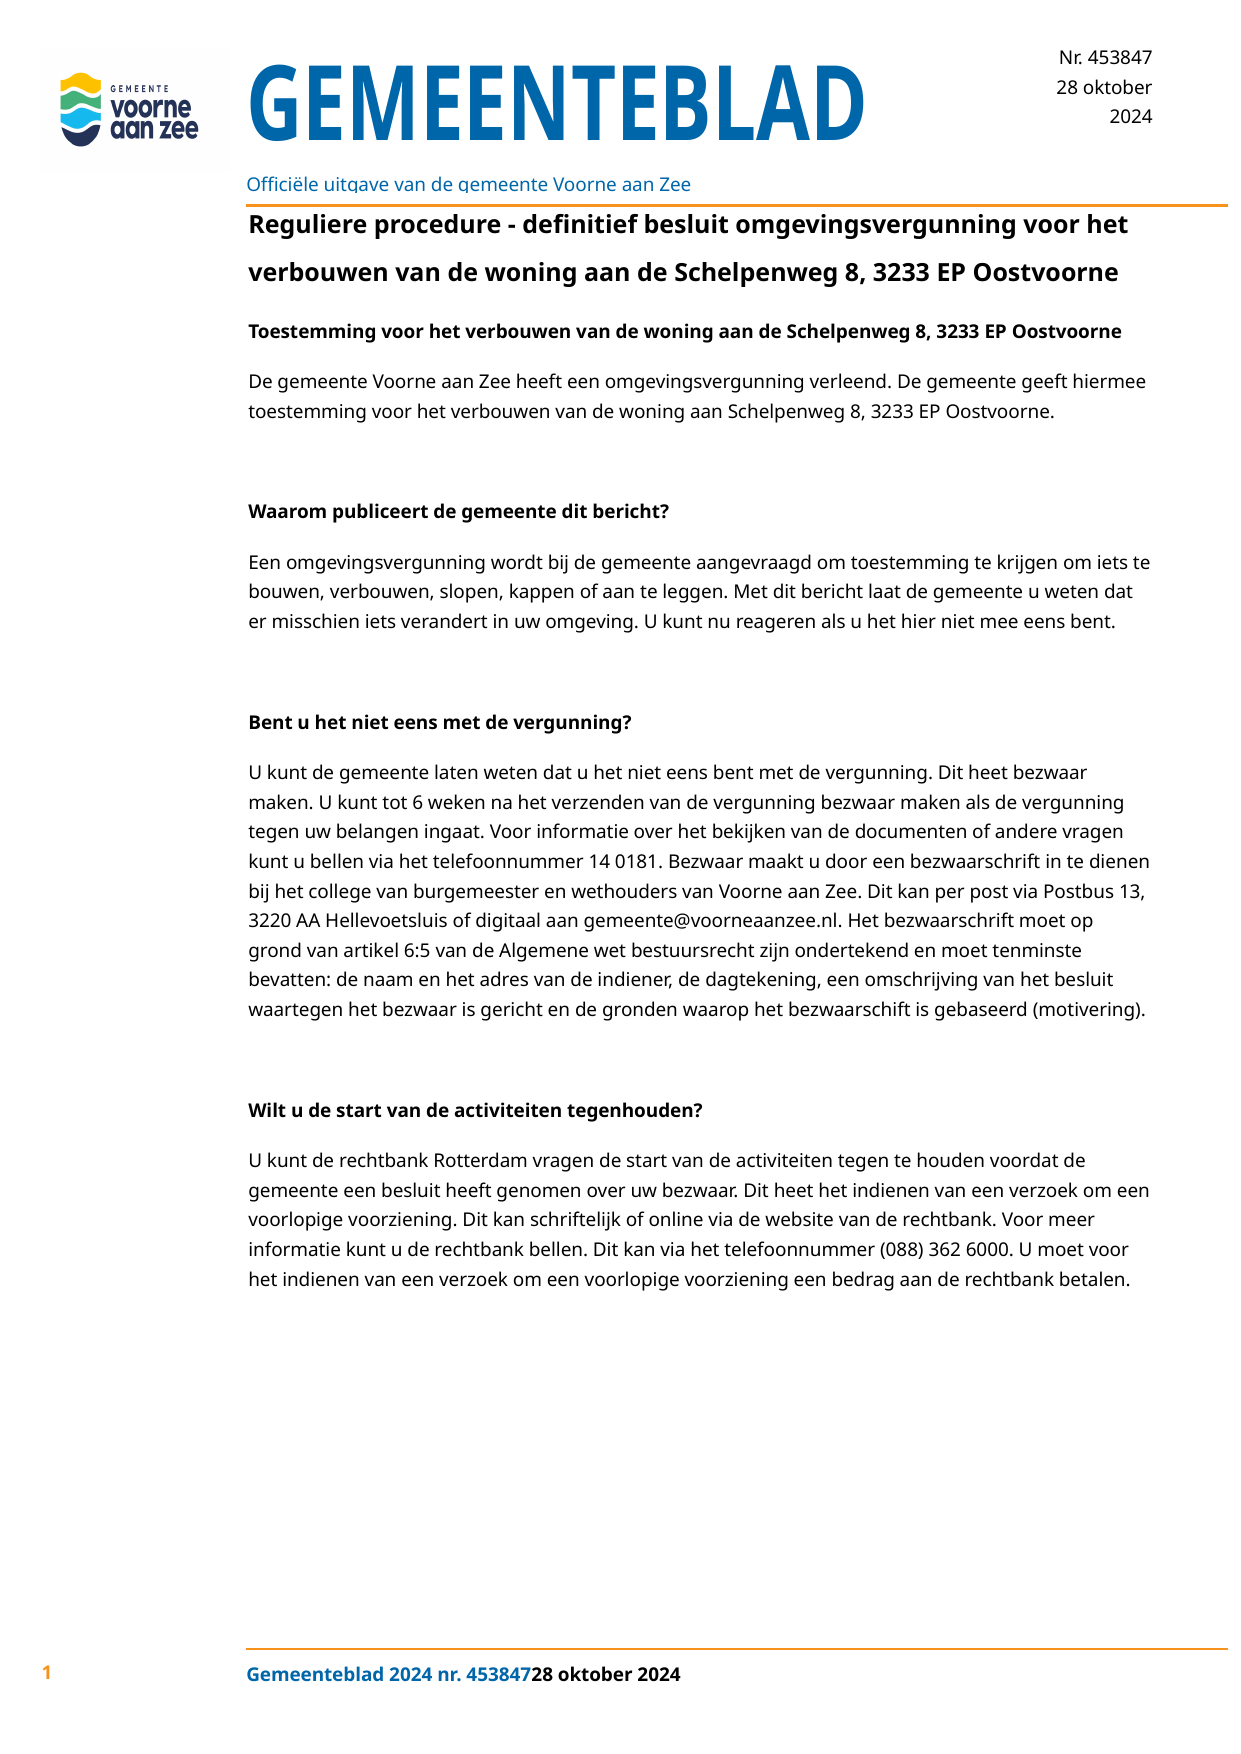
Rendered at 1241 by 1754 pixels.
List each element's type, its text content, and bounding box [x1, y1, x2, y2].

text Bent u het niet eens met de vergunning? [248, 709, 1152, 735]
text U kunt de gemeente laten weten dat u het niet eens bent met de vergunning. Dit heet bezwaar maken. U kunt tot 6 weken na het verzenden van de vergunning bezwaar maken als de vergunning tegen uw belangen ingaat. Voor informatie over het bekijken van de documenten of andere vragen kunt u bellen via het telefoonnummer 14 0181. Bezwaar maakt u door een bezwaarschrift in te dienen bij het college van burgemeester en wethouders van Voorne aan Zee. Dit kan per post via Postbus 13, 3220 AA Hellevoetsluis of digitaal aan gemeente@voorneaanzee.nl. Het bezwaarschrift moet op grond van artikel 6:5 van de Algemene wet bestuursrecht zijn ondertekend en moet tenminste bevatten: de naam en het adres van de indiener, de dagtekening, een omschrijving van het besluit waartegen het bezwaar is gericht en de gronden waarop het bezwaarschift is gebaseerd (motivering). [248, 759, 1152, 1022]
text Waarom publiceert de gemeente dit bericht? [248, 499, 1152, 524]
text Wilt u de start van de activiteiten tegenhouden? [248, 1097, 1152, 1123]
text Toestemming voor het verbouwen van de woning aan de Schelpenweg 8, 3233 EP Oostvoorne [248, 318, 1152, 344]
text Een omgevingsvergunning wordt bij de gemeente aangevraagd om toestemming te krijgen om iets te bouwen, verbouwen, slopen, kappen of aan te leggen. Met dit bericht laat de gemeente u weten dat er misschien iets verandert in uw omgeving. U kunt nu reageren als u het hier niet mee eens bent. [248, 549, 1152, 634]
picture [41, 47, 231, 172]
text U kunt de rechtbank Rotterdam vragen de start van de activiteiten tegen te houden voordat de gemeente een besluit heeft genomen over uw bezwaar. Dit heet het indienen van een verzoek om een voorlopige voorziening. Dit kan schriftelijk of online via de website van de rechtbank. Voor meer informatie kunt u de rechtbank bellen. Dit kan via het telefoonnummer (088) 362 6000. U moet voor het indienen van een verzoek om een voorlopige voorziening een bedrag aan de rechtbank betalen. [248, 1147, 1152, 1292]
text De gemeente Voorne aan Zee heeft een omgevingsvergunning verleend. De gemeente geeft hiermee toestemming voor het verbouwen van de woning aan Schelpenweg 8, 3233 EP Oostvoorne. [248, 368, 1152, 424]
text Reguliere procedure - definitief besluit omgevingsvergunning voor het verbouwen van de woning aan de Schelpenweg 8, 3233 EP Oostvoorne [248, 207, 1152, 288]
